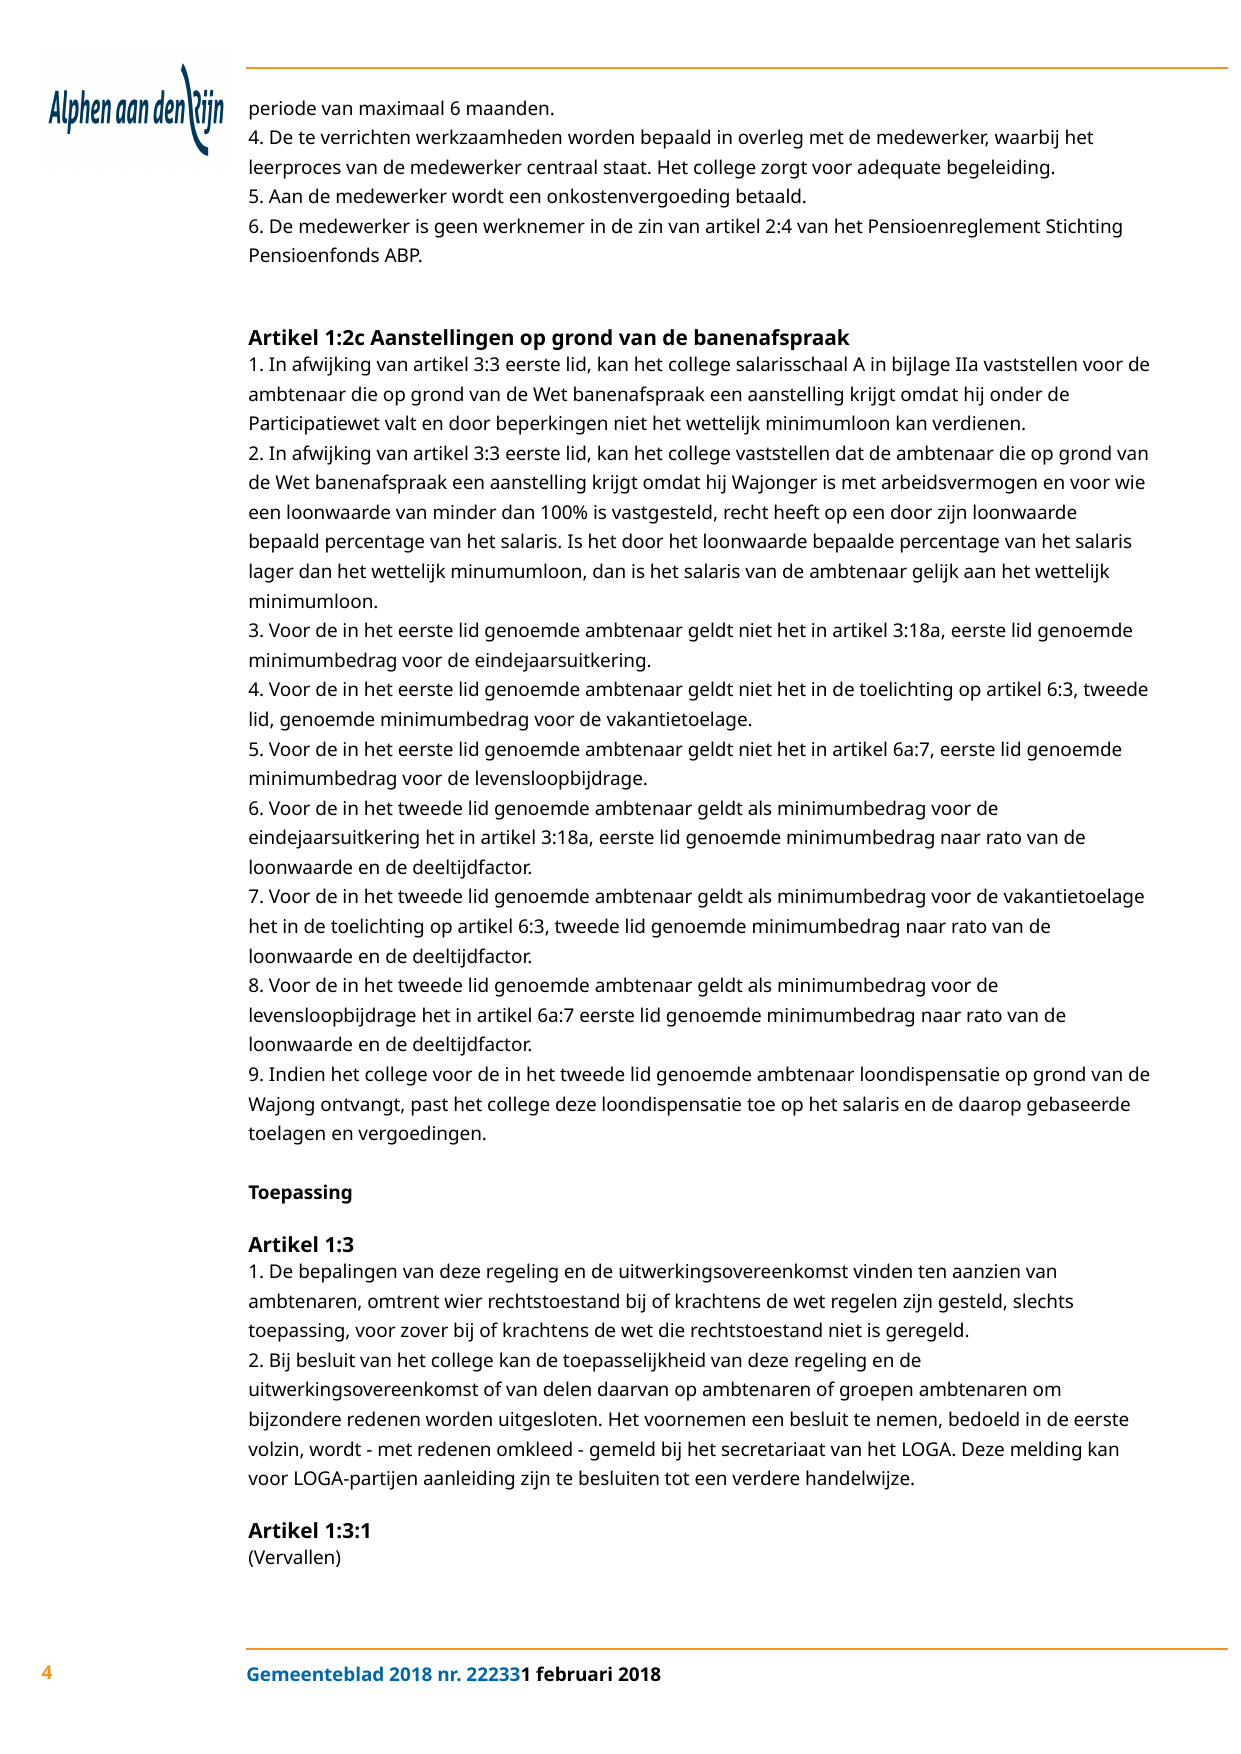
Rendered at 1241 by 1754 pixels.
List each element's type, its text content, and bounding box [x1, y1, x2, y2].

text 2. Bij besluit van het college kan de toepasselijkheid van deze regeling en de uitwerkingsovereenkomst of van delen daarvan op ambtenaren of groepen ambtenaren om bijzondere redenen worden uitgesloten. Het voornemen een besluit te nemen, bedoeld in de eerste volzin, wordt - met redenen omkleed - gemeld bij het secretariaat van het LOGA. Deze melding kan voor LOGA-partijen aanleiding zijn te besluiten tot een verdere handelwijze. [248, 1347, 1152, 1491]
text 4. Voor de in het eerste lid genoemde ambtenaar geldt niet het in de toelichting op artikel 6:3, tweede lid, genoemde minimumbedrag voor de vakantietoelage. [248, 677, 1152, 732]
text 6. Voor de in het tweede lid genoemde ambtenaar geldt als minimumbedrag voor de eindejaarsuitkering het in artikel 3:18a, eerste lid genoemde minimumbedrag naar rato van de loonwaarde en de deeltijdfactor. [248, 795, 1152, 880]
text 1. De bepalingen van deze regeling en de uitwerkingsovereenkomst vinden ten aanzien van ambtenaren, omtrent wier rechtstoestand bij of krachtens de wet regelen zijn gesteld, slechts toepassing, voor zover bij of krachtens de wet die rechtstoestand niet is geregeld. [248, 1258, 1152, 1343]
text periode van maximaal 6 maanden. [248, 95, 1152, 121]
text 8. Voor de in het tweede lid genoemde ambtenaar geldt als minimumbedrag voor de levensloopbijdrage het in artikel 6a:7 eerste lid genoemde minimumbedrag naar rato van de loonwaarde en de deeltijdfactor. [248, 972, 1152, 1057]
text 5. Aan de medewerker wordt een onkostenvergoeding betaald. [248, 183, 1152, 209]
text (Vervallen) [248, 1544, 1152, 1570]
text 9. Indien het college voor de in het tweede lid genoemde ambtenaar loondispensatie op grond van de Wajong ontvangt, past het college deze loondispensatie toe op het salaris en de daarop gebaseerde toelagen en vergoedingen. [248, 1061, 1152, 1146]
text 6. De medewerker is geen werknemer in de zin van artikel 2:4 van het Pensioenreglement Stichting Pensioenfonds ABP. [248, 213, 1152, 268]
text 1. In afwijking van artikel 3:3 eerste lid, kan het college salarisschaal A in bijlage IIa vaststellen voor de ambtenaar die op grond van de Wet banenafspraak een aanstelling krijgt omdat hij onder de Participatiewet valt en door beperkingen niet het wettelijk minimumloon kan verdienen. [248, 351, 1152, 436]
text Artikel 1:2c Aanstellingen op grond van de banenafspraak [248, 323, 1152, 351]
text 3. Voor de in het eerste lid genoemde ambtenaar geldt niet het in artikel 3:18a, eerste lid genoemde minimumbedrag voor de eindejaarsuitkering. [248, 617, 1152, 673]
text Artikel 1:3 [248, 1230, 1152, 1258]
text Artikel 1:3:1 [248, 1516, 1152, 1544]
text 2. In afwijking van artikel 3:3 eerste lid, kan het college vaststellen dat de ambtenaar die op grond van de Wet banenafspraak een aanstelling krijgt omdat hij Wajonger is met arbeidsvermogen en voor wie een loonwaarde van minder dan 100% is vastgesteld, recht heeft op een door zijn loonwaarde bepaald percentage van het salaris. Is het door het loonwaarde bepaalde percentage van het salaris lager dan het wettelijk minumumloon, dan is het salaris van de ambtenaar gelijk aan het wettelijk minimumloon. [248, 440, 1152, 613]
picture [41, 47, 231, 172]
text 4. De te verrichten werkzaamheden worden bepaald in overleg met de medewerker, waarbij het leerproces van de medewerker centraal staat. Het college zorgt voor adequate begeleiding. [248, 124, 1152, 180]
text Toepassing [248, 1179, 1152, 1205]
text 7. Voor de in het tweede lid genoemde ambtenaar geldt als minimumbedrag voor de vakantietoelage het in de toelichting op artikel 6:3, tweede lid genoemde minimumbedrag naar rato van de loonwaarde en de deeltijdfactor. [248, 884, 1152, 968]
text 5. Voor de in het eerste lid genoemde ambtenaar geldt niet het in artikel 6a:7, eerste lid genoemde minimumbedrag voor de levensloopbijdrage. [248, 736, 1152, 791]
